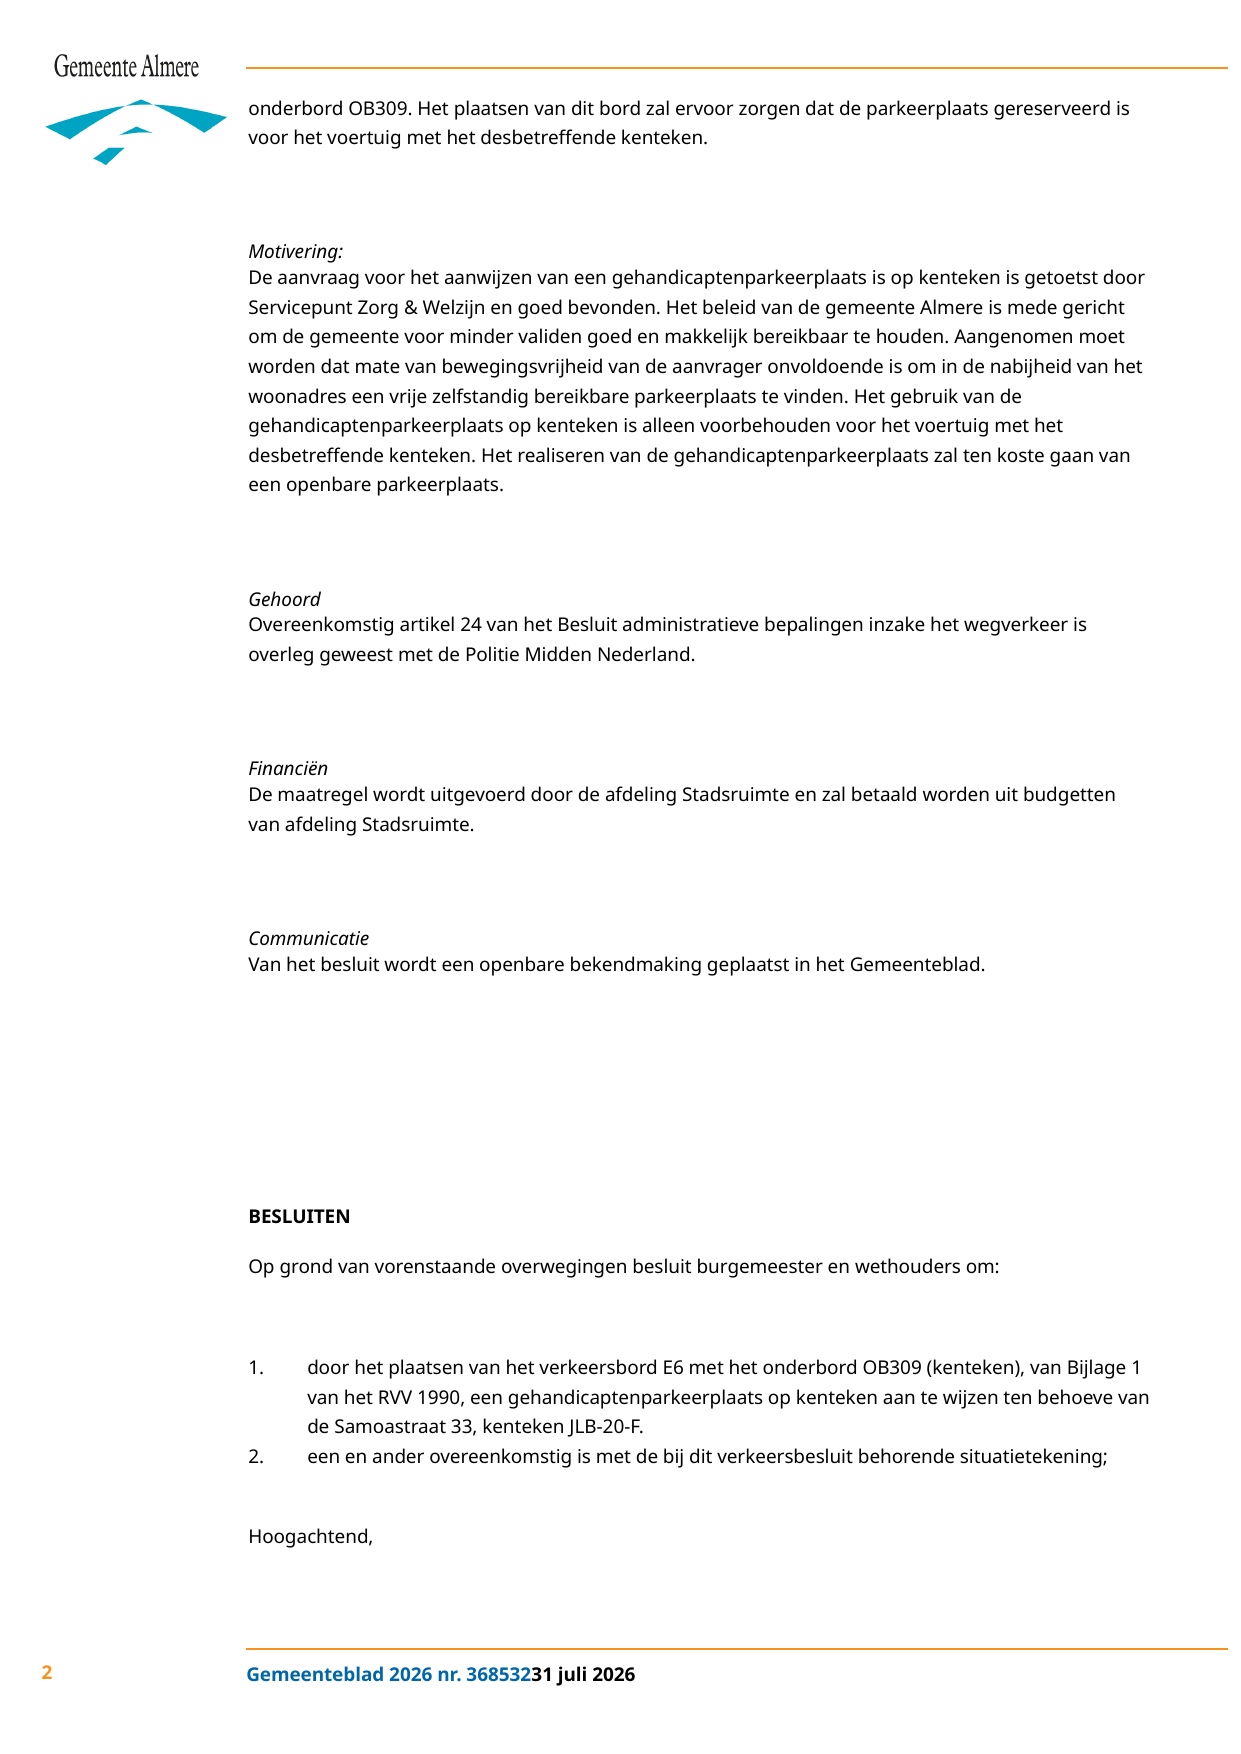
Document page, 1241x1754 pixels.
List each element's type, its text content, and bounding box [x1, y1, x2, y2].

text Motivering: [248, 239, 1152, 264]
text Overeenkomstig artikel 24 van het Besluit administratieve bepalingen inzake het wegverkeer is overleg geweest met de Politie Midden Nederland. [248, 612, 1152, 667]
text De aanvraag voor het aanwijzen van een gehandicaptenparkeerplaats is op kenteken is getoetst door Servicepunt Zorg & Welzijn en goed bevonden. Het beleid van de gemeente Almere is mede gericht om de gemeente voor minder validen goed en makkelijk bereikbaar te houden. Aangenomen moet worden dat mate van bewegingsvrijheid van de aanvrager onvoldoende is om in de nabijheid van het woonadres een vrije zelfstandig bereikbare parkeerplaats te vinden. Het gebruik van de gehandicaptenparkeerplaats op kenteken is alleen voorbehouden voor het voertuig met het desbetreffende kenteken. Het realiseren van de gehandicaptenparkeerplaats zal ten koste gaan van een openbare parkeerplaats. [248, 264, 1152, 497]
list door het plaatsen van het verkeersbord E6 met het onderbord OB309 (kenteken), van Bijlage 1 van het RVV 1990, een gehandicaptenparkeerplaats op kenteken aan te wijzen ten behoeve van de Samoastraat 33, kenteken JLB-20-F. [248, 1354, 1152, 1439]
text Hoogachtend, [248, 1523, 1152, 1549]
text Gehoord [248, 586, 1152, 612]
text Van het besluit wordt een openbare bekendmaking geplaatst in het Gemeenteblad. [248, 951, 1152, 977]
text De maatregel wordt uitgevoerd door de afdeling Stadsruimte en zal betaald worden uit budgetten van afdeling Stadsruimte. [248, 781, 1152, 837]
list een en ander overeenkomstig is met de bij dit verkeersbesluit behorende situatietekening; [248, 1443, 1152, 1469]
picture [41, 47, 231, 172]
text Op grond van vorenstaande overwegingen besluit burgemeester en wethouders om: [248, 1253, 1152, 1279]
text Financiën [248, 756, 1152, 781]
text onderbord OB309. Het plaatsen van dit bord zal ervoor zorgen dat de parkeerplaats gereserveerd is voor het voertuig met het desbetreffende kenteken. [248, 95, 1152, 150]
text Communicatie [248, 925, 1152, 951]
text BESLUITEN [248, 1203, 1152, 1229]
